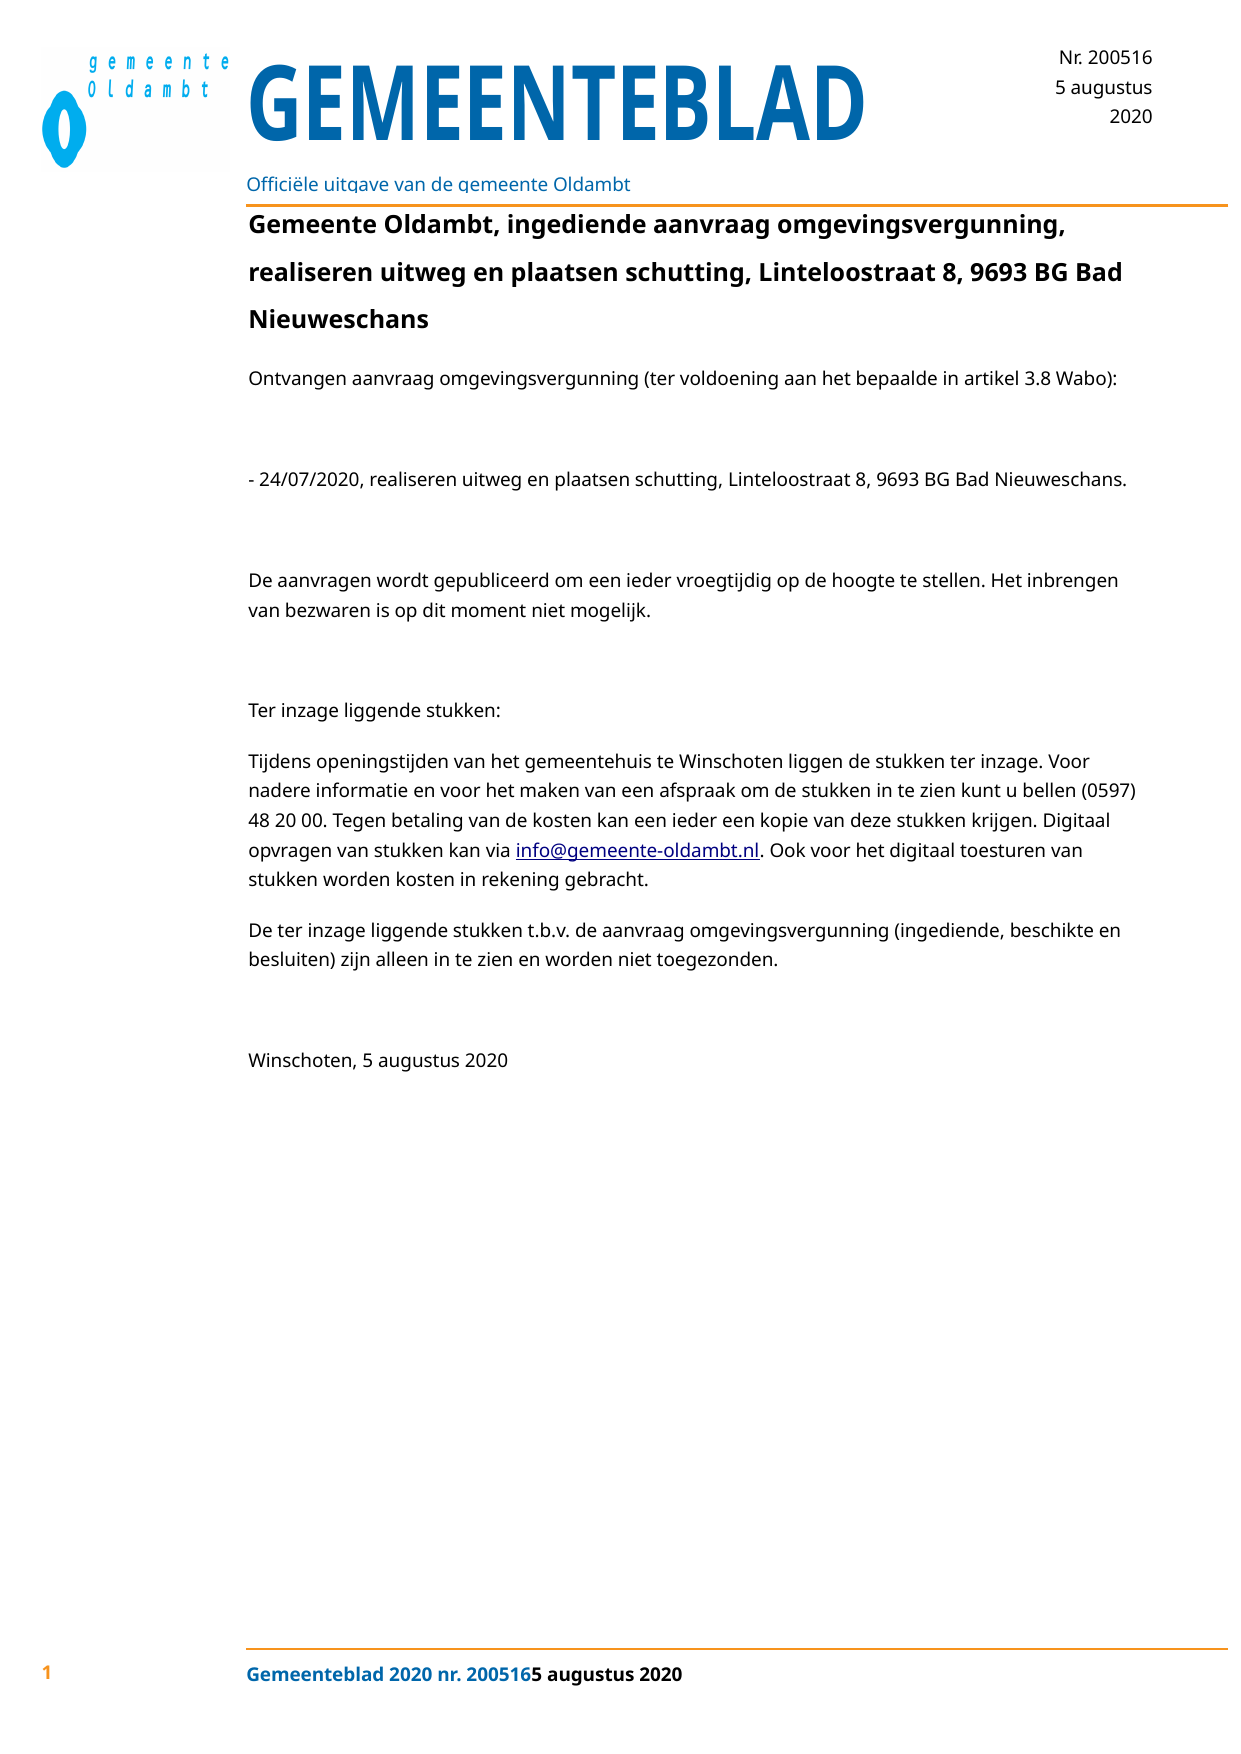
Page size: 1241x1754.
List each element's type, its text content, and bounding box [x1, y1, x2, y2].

text De ter inzage liggende stukken t.b.v. de aanvraag omgevingsvergunning (ingediende, beschikte en besluiten) zijn alleen in te zien en worden niet toegezonden. [248, 917, 1152, 972]
text - 24/07/2020, realiseren uitweg en plaatsen schutting, Linteloostraat 8, 9693 BG Bad Nieuweschans. [248, 466, 1152, 492]
text Ter inzage liggende stukken: [248, 698, 1152, 723]
picture [41, 47, 231, 172]
text De aanvragen wordt gepubliceerd om een ieder vroegtijdig op de hoogte te stellen. Het inbrengen van bezwaren is op dit moment niet mogelijk. [248, 567, 1152, 622]
text Ontvangen aanvraag omgevingsvergunning (ter voldoening aan het bepaalde in artikel 3.8 Wabo): [248, 366, 1152, 391]
text Tijdens openingstijden van het gemeentehuis te Winschoten liggen de stukken ter inzage. Voor nadere informatie en voor het maken van een afspraak om de stukken in te zien kunt u bellen (0597) 48 20 00. Tegen betaling van de kosten kan een ieder een kopie van deze stukken krijgen. Digitaal opvragen van stukken kan via info@gemeente-oldambt.nl. Ook voor het digitaal toesturen van stukken worden kosten in rekening gebracht. [248, 748, 1152, 892]
text Winschoten, 5 augustus 2020 [248, 1047, 1152, 1073]
text Gemeente Oldambt, ingediende aanvraag omgevingsvergunning, realiseren uitweg en plaatsen schutting, Linteloostraat 8, 9693 BG Bad Nieuweschans [248, 207, 1152, 336]
